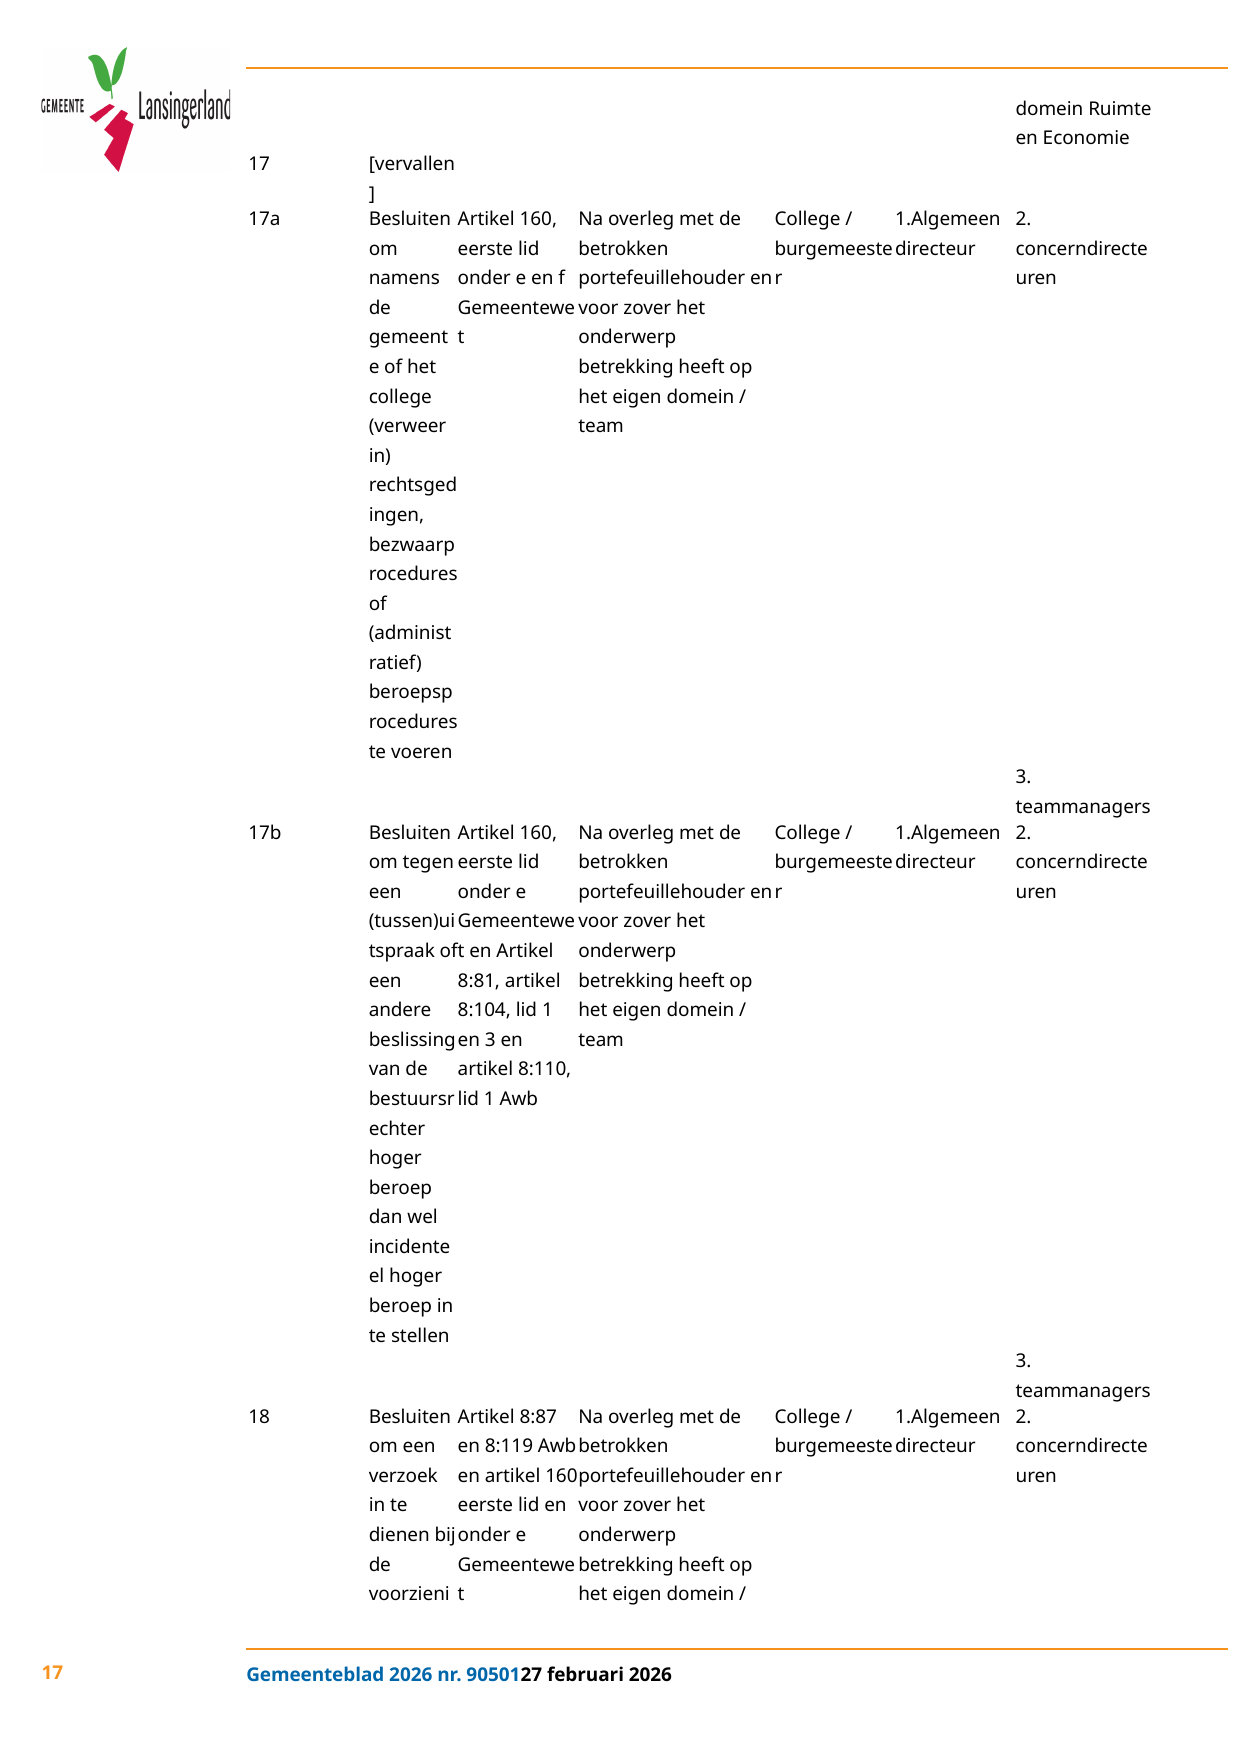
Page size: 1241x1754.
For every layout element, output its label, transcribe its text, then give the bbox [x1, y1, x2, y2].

table_cell Artikel 160, eerste lid onder e Gemeentewet en Artikel 8:81, artikel 8:104, lid 1 en 3 en artikel 8:110, lid 1 Awb [458, 819, 578, 1348]
table_cell [248, 1348, 368, 1403]
picture [41, 47, 231, 172]
table_cell 17 [248, 150, 368, 205]
table_cell College / burgemeester [774, 819, 895, 1348]
table_cell 17a [248, 205, 368, 764]
table_cell Besluiten om tegen een (tussen)uitspraak of een andere beslissing van de bestuursrechter hoger beroep dan wel incidenteel hoger beroep in te stellen [369, 819, 457, 1348]
table_cell [248, 95, 368, 150]
table_cell [578, 95, 774, 150]
table_cell [369, 95, 457, 150]
table_cell [578, 150, 774, 205]
table_cell Na overleg met de betrokken portefeuillehouder en voor zover het onderwerp betrekking heeft op het eigen domein / [578, 1403, 774, 1606]
table_cell [369, 764, 457, 819]
table_cell [458, 1348, 578, 1403]
table_cell Artikel 160, eerste lid onder e en f Gemeentewet [458, 205, 578, 764]
table_cell 18 [248, 1403, 368, 1606]
table_cell 2. concerndirecteuren [1015, 819, 1152, 1348]
table_cell [578, 1348, 774, 1403]
table_cell 3. teammanagers [1015, 764, 1152, 819]
table_cell Besluiten om een verzoek in te dienen bij de voorzieni [369, 1403, 457, 1606]
table_cell Na overleg met de betrokken portefeuillehouder en voor zover het onderwerp betrekking heeft op het eigen domein / team [578, 205, 774, 764]
table_cell 1.Algemeen directeur [895, 205, 1015, 764]
table_cell [458, 150, 578, 205]
table_cell [1015, 150, 1152, 205]
table_cell [774, 95, 895, 150]
table_cell 3. teammanagers [1015, 1348, 1152, 1403]
table_cell College / burgemeester [774, 1403, 895, 1606]
table_cell [895, 150, 1015, 205]
table_cell [578, 764, 774, 819]
table_cell Besluiten om namens de gemeente of het college (verweer in) rechtsgedingen, bezwaarprocedures of (administratief) beroepsprocedures te voeren [369, 205, 457, 764]
table_cell 1.Algemeen directeur [895, 819, 1015, 1348]
table_cell [458, 764, 578, 819]
table_cell College / burgemeester [774, 205, 895, 764]
table_cell 2. concerndirecteuren [1015, 1403, 1152, 1606]
table_cell 2. concerndirecteuren [1015, 205, 1152, 764]
table_cell [774, 150, 895, 205]
table_cell [895, 764, 1015, 819]
table_cell [458, 95, 578, 150]
table_cell domein Ruimte en Economie [1015, 95, 1152, 150]
table_cell [vervallen] [369, 150, 457, 205]
table_cell Na overleg met de betrokken portefeuillehouder en voor zover het onderwerp betrekking heeft op het eigen domein / team [578, 819, 774, 1348]
table_cell Artikel 8:87 en 8:119 Awb en artikel 160 eerste lid en onder e Gemeentewet [458, 1403, 578, 1606]
table_cell [774, 764, 895, 819]
table_cell 1.Algemeen directeur [895, 1403, 1015, 1606]
table_cell [369, 1348, 457, 1403]
table_cell [895, 1348, 1015, 1403]
table_cell 17b [248, 819, 368, 1348]
table_cell [895, 95, 1015, 150]
table_cell [248, 764, 368, 819]
table_cell [774, 1348, 895, 1403]
